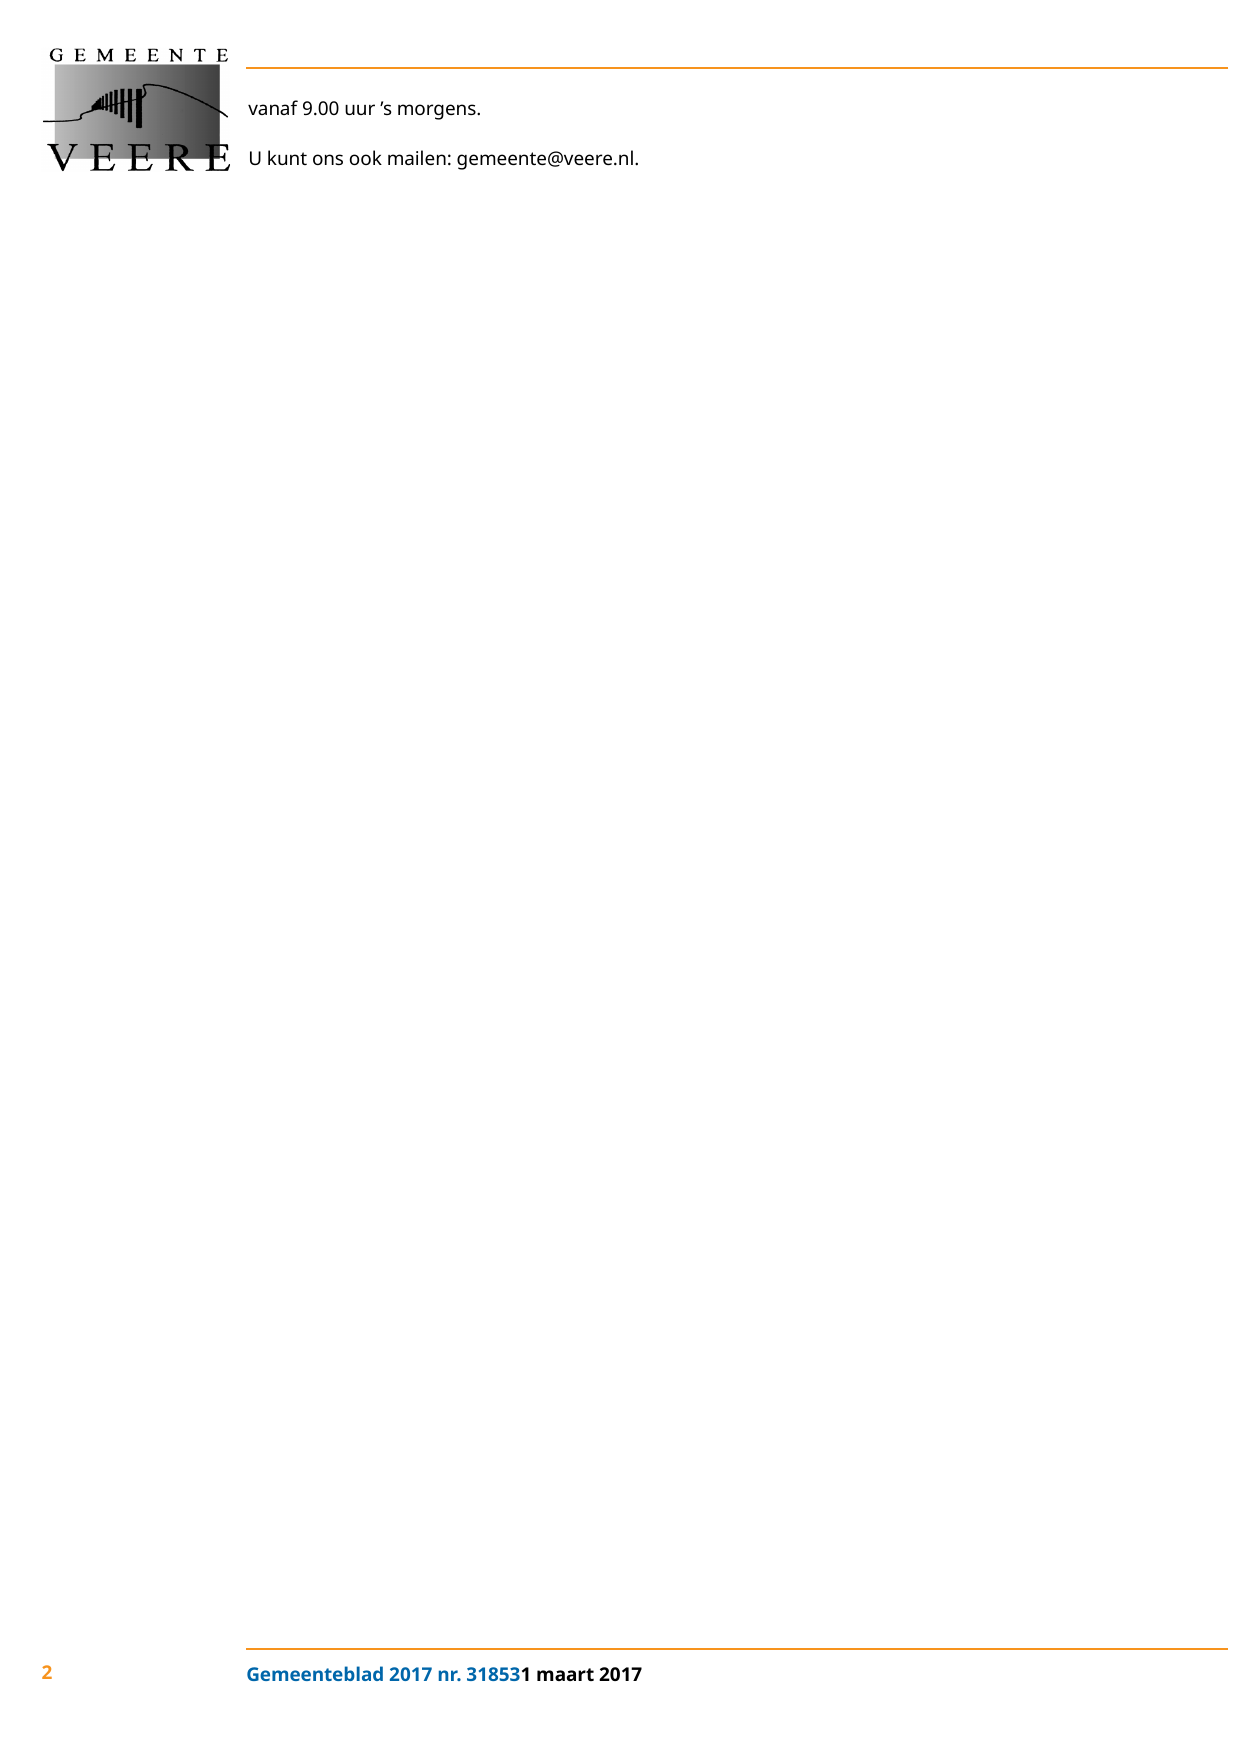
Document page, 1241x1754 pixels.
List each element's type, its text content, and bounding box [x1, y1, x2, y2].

picture [41, 47, 231, 172]
text vanaf 9.00 uur ’s morgens. [248, 95, 1152, 121]
text U kunt ons ook mailen: gemeente@veere.nl. [248, 145, 1152, 171]
